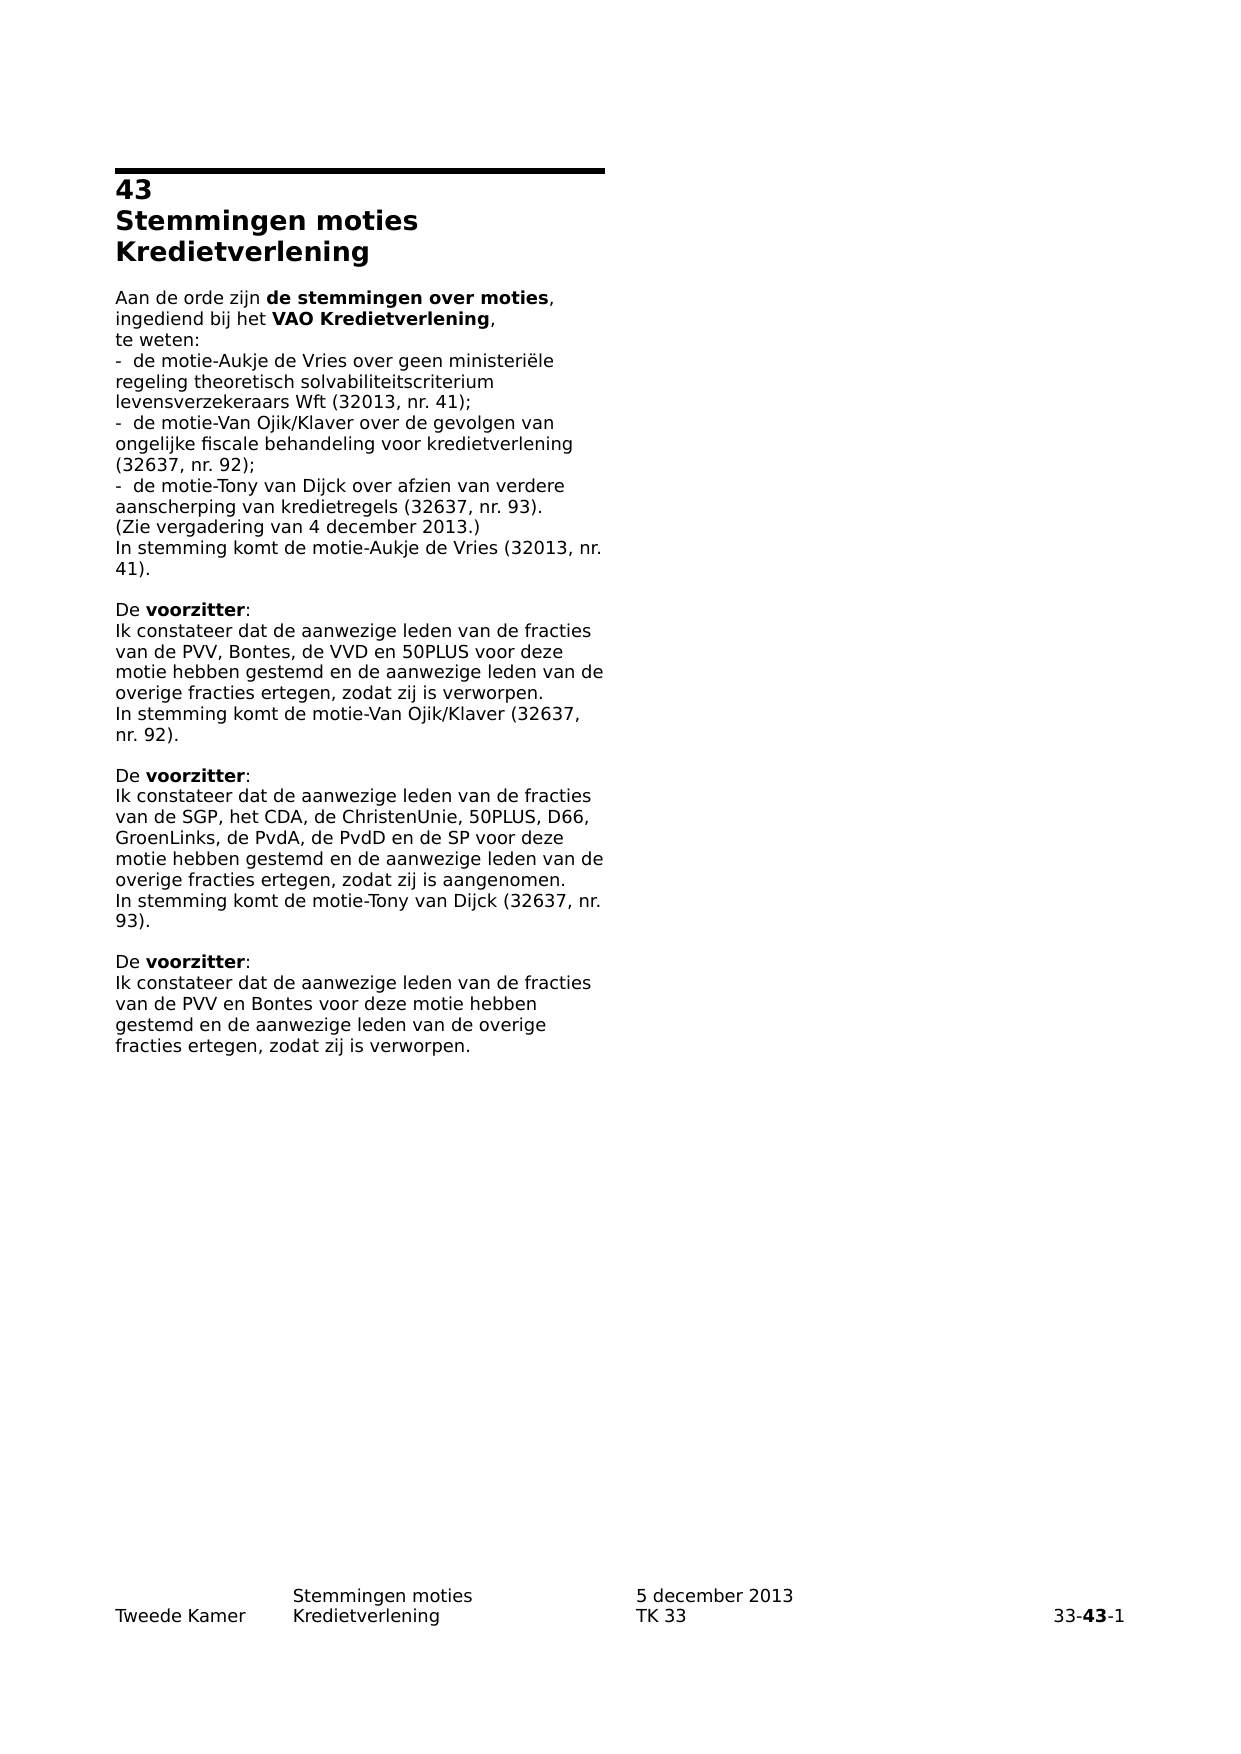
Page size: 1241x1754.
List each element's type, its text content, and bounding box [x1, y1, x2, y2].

text De voorzitter: [115, 766, 605, 786]
text te weten: [115, 330, 605, 351]
text Ik constateer dat de aanwezige leden van de fracties van de PVV, Bontes, de VVD en 50PLUS voor deze motie hebben gestemd en de aanwezige leden van de overige fracties ertegen, zodat zij is verworpen. [115, 621, 605, 704]
text De voorzitter: [115, 952, 605, 973]
text Aan de orde zijn de stemmingen over moties, ingediend bij het VAO Kredietverlening, [115, 288, 605, 330]
text In stemming komt de motie-Van Ojik/Klaver (32637, nr. 92). [115, 704, 605, 746]
text (Zie vergadering van 4 december 2013.) [115, 517, 605, 538]
list de motie-Tony van Dijck over afzien van verdere aanscherping van kredietregels (32637, nr. 93). [115, 476, 605, 517]
text In stemming komt de motie-Aukje de Vries (32013, nr. 41). [115, 538, 605, 580]
text De voorzitter: [115, 600, 605, 621]
title 43 Stemmingen moties Kredietverlening [115, 174, 605, 268]
text In stemming komt de motie-Tony van Dijck (32637, nr. 93). [115, 890, 605, 932]
list de motie-Van Ojik/Klaver over de gevolgen van ongelijke fiscale behandeling voor kredietverlening (32637, nr. 92); [115, 413, 605, 476]
list de motie-Aukje de Vries over geen ministeriële regeling theoretisch solvabiliteitscriterium levensverzekeraars Wft (32013, nr. 41); [115, 351, 605, 413]
text Ik constateer dat de aanwezige leden van de fracties van de SGP, het CDA, de ChristenUnie, 50PLUS, D66, GroenLinks, de PvdA, de PvdD en de SP voor deze motie hebben gestemd en de aanwezige leden van de overige fracties ertegen, zodat zij is aangenomen. [115, 786, 605, 890]
text Ik constateer dat de aanwezige leden van de fracties van de PVV en Bontes voor deze motie hebben gestemd en de aanwezige leden van de overige fracties ertegen, zodat zij is verworpen. [115, 973, 605, 1056]
